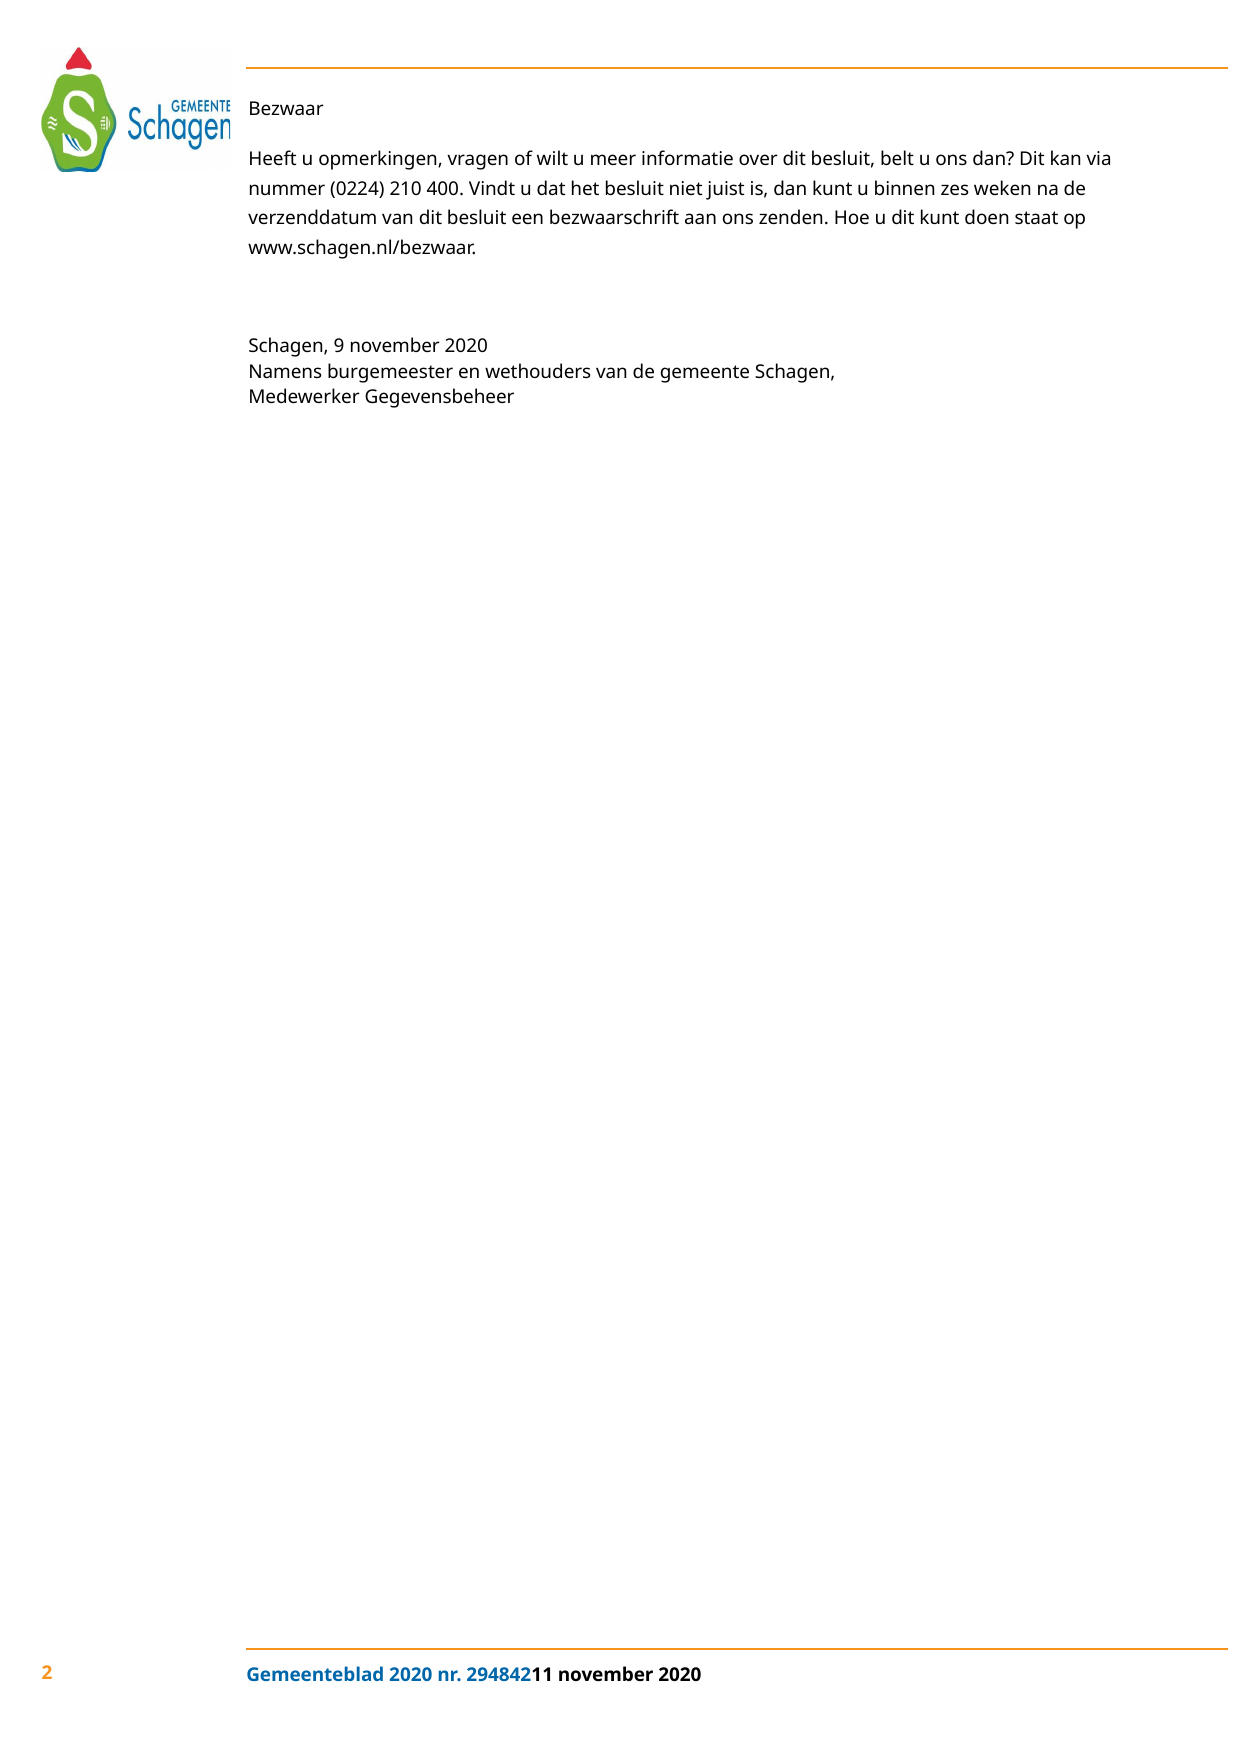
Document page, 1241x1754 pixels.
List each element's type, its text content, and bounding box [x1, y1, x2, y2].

text Schagen, 9 november 2020 [248, 332, 1152, 358]
text Namens burgemeester en wethouders van de gemeente Schagen, [248, 358, 1152, 384]
text Heeft u opmerkingen, vragen of wilt u meer informatie over dit besluit, belt u ons dan? Dit kan via nummer (0224) 210 400. Vindt u dat het besluit niet juist is, dan kunt u binnen zes weken na de verzenddatum van dit besluit een bezwaarschrift aan ons zenden. Hoe u dit kunt doen staat op www.schagen.nl/bezwaar. [248, 145, 1152, 260]
text Medewerker Gegevensbeheer [248, 384, 1152, 409]
picture [41, 47, 231, 172]
text Bezwaar [248, 95, 1152, 121]
